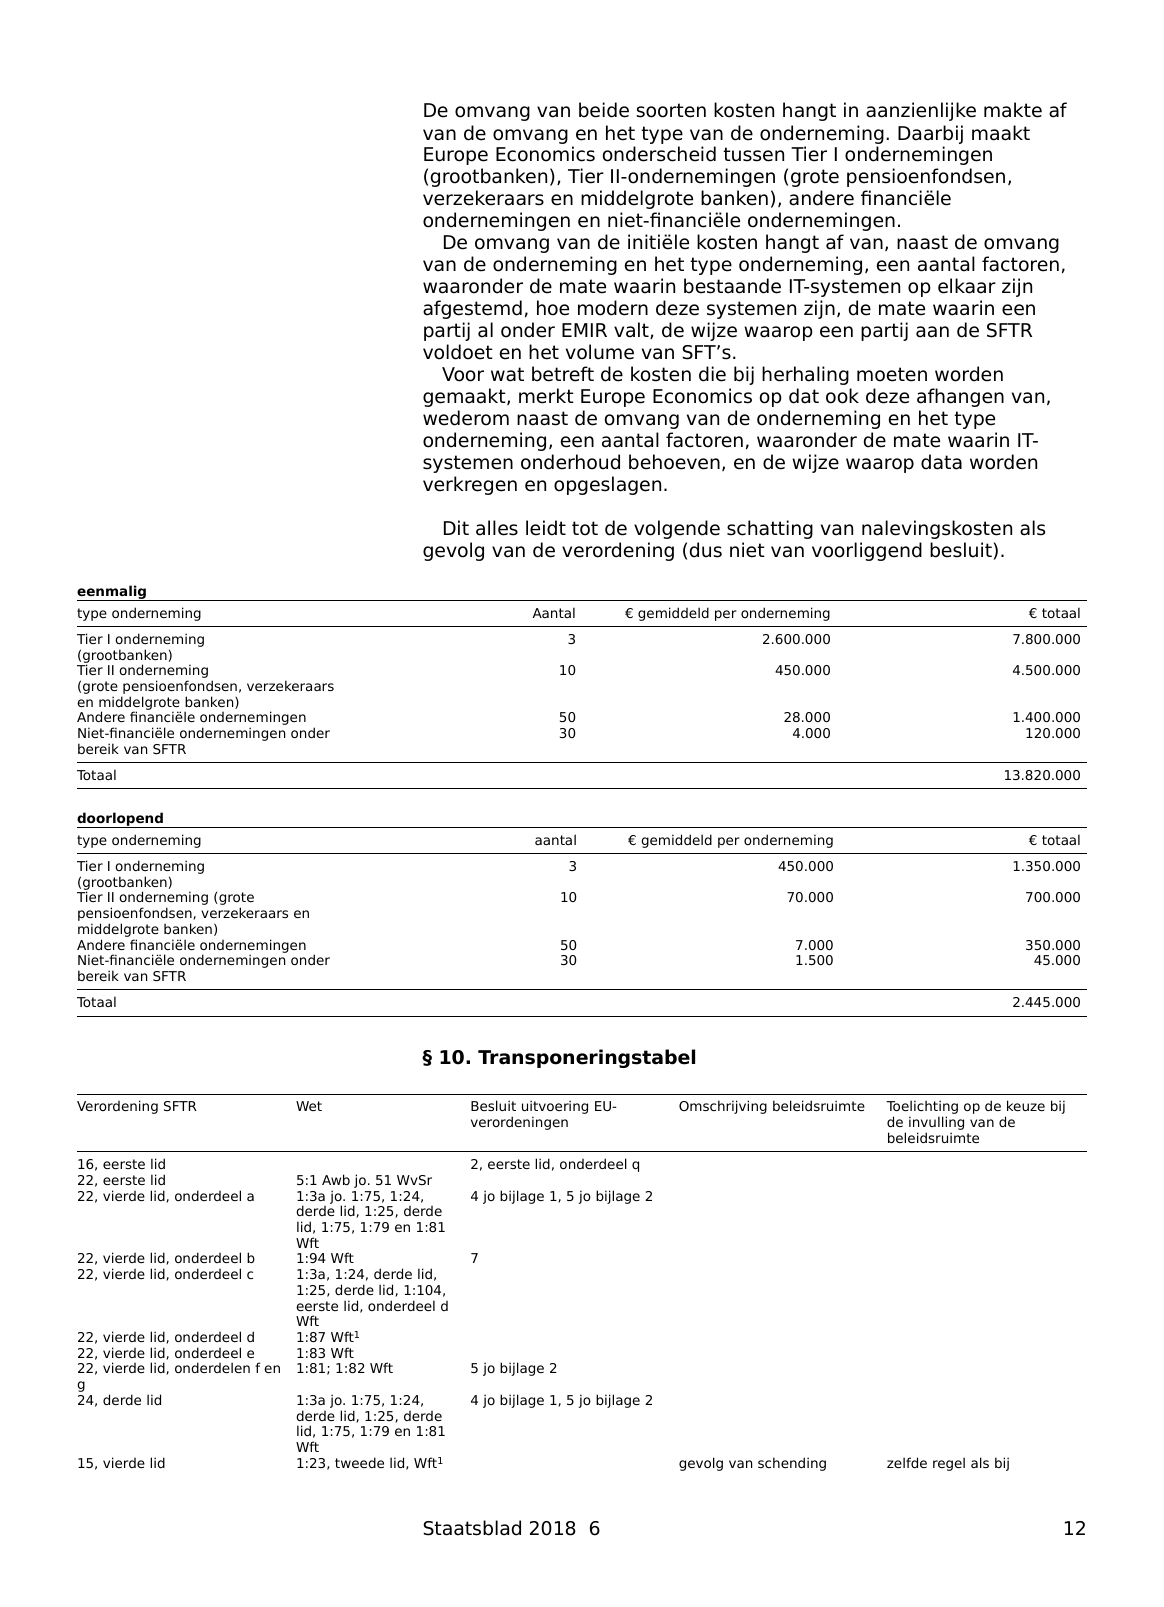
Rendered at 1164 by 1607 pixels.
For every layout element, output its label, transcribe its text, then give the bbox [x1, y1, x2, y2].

table_cell [881, 1393, 1087, 1456]
table_cell 350.000 [840, 938, 1087, 953]
table_cell 22, vierde lid, onderdeel e [77, 1346, 290, 1361]
table_cell 120.000 [837, 726, 1087, 762]
table_cell 1.400.000 [837, 710, 1087, 726]
table_cell [673, 1251, 881, 1267]
table_cell 45.000 [840, 953, 1087, 989]
table_cell Niet-financiële ondernemingen onder bereik van SFTR [77, 726, 344, 762]
table_cell Andere financiële ondernemingen [77, 710, 344, 726]
table_cell [881, 1188, 1087, 1251]
table_header Omschrijving beleidsruimte [673, 1095, 881, 1151]
table_cell [881, 1346, 1087, 1361]
table_cell [881, 1267, 1087, 1330]
table_cell 22, vierde lid, onderdeel a [77, 1188, 290, 1251]
table_cell 7.800.000 [837, 627, 1087, 663]
table_cell [290, 1152, 464, 1173]
table_cell 50 [344, 710, 582, 726]
table_cell 2.600.000 [582, 627, 837, 663]
table_cell 2, eerste lid, onderdeel q [464, 1152, 672, 1173]
table_cell 700.000 [840, 890, 1087, 937]
table_cell 4.000 [582, 726, 837, 762]
table_header Toelichting op de keuze bij de invulling van de beleidsruimte [881, 1095, 1087, 1151]
table_cell [881, 1152, 1087, 1173]
table_cell 22, eerste lid [77, 1173, 290, 1188]
text Voor wat betreft de kosten die bij herhaling moeten worden gemaakt, merkt Europe Economics op dat ook deze afhangen van, wederom naast de omvang van de onderneming en het type onderneming, een aantal factoren, waaronder de mate waarin IT-systemen onderhoud behoeven, en de wijze waarop data worden verkregen en opgeslagen. [422, 364, 1087, 496]
table_cell [464, 1173, 672, 1188]
table_cell 30 [344, 726, 582, 762]
table_cell 24, derde lid [77, 1393, 290, 1456]
table_header Besluit uitvoering EU-verordeningen [464, 1095, 672, 1151]
table_cell 10 [343, 890, 583, 937]
table_cell 3 [344, 627, 582, 663]
table_cell 22, vierde lid, onderdeel c [77, 1267, 290, 1330]
table_cell 15, vierde lid [77, 1456, 290, 1471]
table_cell 1:81; 1:82 Wft [290, 1361, 464, 1393]
table_cell [464, 1330, 672, 1346]
subtitle § 10. Transponeringstabel [422, 1047, 1087, 1068]
table_cell 16, eerste lid [77, 1152, 290, 1173]
table_cell Andere financiële ondernemingen [77, 938, 343, 953]
table_cell € totaal [840, 828, 1087, 853]
table_cell Tier II onderneming (grote pensioenfondsen, verzekeraars en middelgrote banken) [77, 890, 343, 937]
table_cell 70.000 [583, 890, 839, 937]
table_cell [881, 1330, 1087, 1346]
table_cell 4.500.000 [837, 663, 1087, 710]
table_header doorlopend [77, 811, 1087, 827]
table_cell Totaal [77, 763, 344, 788]
table_cell 30 [343, 953, 583, 989]
table_cell 2.445.000 [840, 990, 1087, 1016]
text De omvang van de initiële kosten hangt af van, naast de omvang van de onderneming en het type onderneming, een aantal factoren, waaronder de mate waarin bestaande IT-systemen op elkaar zijn afgestemd, hoe modern deze systemen zijn, de mate waarin een partij al onder EMIR valt, de wijze waarop een partij aan de SFTR voldoet en het volume van SFT’s. [422, 232, 1087, 364]
table_cell type onderneming [77, 601, 344, 626]
table_cell [673, 1173, 881, 1188]
table_cell type onderneming [77, 828, 343, 853]
table_cell € gemiddeld per onderneming [582, 601, 837, 626]
table_cell 28.000 [582, 710, 837, 726]
table_cell [673, 1330, 881, 1346]
table_cell 5:1 Awb jo. 51 WvSr [290, 1173, 464, 1188]
table_cell zelfde regel als bij [881, 1456, 1087, 1471]
table_cell 22, vierde lid, onderdelen f en g [77, 1361, 290, 1393]
table_cell Niet-financiële ondernemingen onder bereik van SFTR [77, 953, 343, 989]
table_cell 13.820.000 [837, 763, 1087, 788]
table_cell 4 jo bijlage 1, 5 jo bijlage 2 [464, 1188, 672, 1251]
table_cell [881, 1361, 1087, 1393]
table_cell gevolg van schending [673, 1456, 881, 1471]
table_cell aantal [343, 828, 583, 853]
table_cell [464, 1267, 672, 1330]
table_cell Tier I onderneming (grootbanken) [77, 627, 344, 663]
table_cell 450.000 [583, 854, 839, 890]
table_cell 1.350.000 [840, 854, 1087, 890]
table_cell 22, vierde lid, onderdeel d [77, 1330, 290, 1346]
table_cell 1:3a, 1:24, derde lid, 1:25, derde lid, 1:104, eerste lid, onderdeel d Wft [290, 1267, 464, 1330]
table_cell [343, 990, 583, 1016]
table_cell [673, 1152, 881, 1173]
text De omvang van beide soorten kosten hangt in aanzienlijke makte af van de omvang en het type van de onderneming. Daarbij maakt Europe Economics onderscheid tussen Tier I ondernemingen (grootbanken), Tier II-ondernemingen (grote pensioenfondsen, verzekeraars en middelgrote banken), andere financiële ondernemingen en niet-financiële ondernemingen. [422, 100, 1087, 232]
table_cell [673, 1267, 881, 1330]
table_cell 50 [343, 938, 583, 953]
table_cell [464, 1346, 672, 1361]
table_cell 450.000 [582, 663, 837, 710]
table_cell [464, 1456, 672, 1471]
table_cell 1:3a jo. 1:75, 1:24, derde lid, 1:25, derde lid, 1:75, 1:79 en 1:81 Wft [290, 1393, 464, 1456]
text Dit alles leidt tot de volgende schatting van nalevingskosten als gevolg van de verordening (dus niet van voorliggend besluit). [422, 518, 1087, 562]
table_cell 1:23, tweede lid, Wft1 [290, 1456, 464, 1471]
table_cell € totaal [837, 601, 1087, 626]
table_cell 1:83 Wft [290, 1346, 464, 1361]
table_cell 7 [464, 1251, 672, 1267]
table_header Verordening SFTR [77, 1095, 290, 1151]
table_cell Totaal [77, 990, 343, 1016]
table_cell [344, 763, 582, 788]
table_cell 1:94 Wft [290, 1251, 464, 1267]
table_cell [582, 763, 837, 788]
table_cell [673, 1361, 881, 1393]
table_header Wet [290, 1095, 464, 1151]
table_cell 3 [343, 854, 583, 890]
table_cell [673, 1393, 881, 1456]
table_cell € gemiddeld per onderneming [583, 828, 839, 853]
table_cell 22, vierde lid, onderdeel b [77, 1251, 290, 1267]
table_cell 7.000 [583, 938, 839, 953]
table_cell 4 jo bijlage 1, 5 jo bijlage 2 [464, 1393, 672, 1456]
table_cell Tier II onderneming (grote pensioenfondsen, verzekeraars en middelgrote banken) [77, 663, 344, 710]
table_cell Tier I onderneming (grootbanken) [77, 854, 343, 890]
table_cell 1:87 Wft1 [290, 1330, 464, 1346]
table_cell 1.500 [583, 953, 839, 989]
table_cell [583, 990, 839, 1016]
table_cell [881, 1251, 1087, 1267]
table_cell 10 [344, 663, 582, 710]
table_cell 1:3a jo. 1:75, 1:24, derde lid, 1:25, derde lid, 1:75, 1:79 en 1:81 Wft [290, 1188, 464, 1251]
table_cell Aantal [344, 601, 582, 626]
table_cell [673, 1188, 881, 1251]
table_cell [881, 1173, 1087, 1188]
table_header eenmalig [77, 584, 1087, 600]
table_cell 5 jo bijlage 2 [464, 1361, 672, 1393]
table_cell [673, 1346, 881, 1361]
